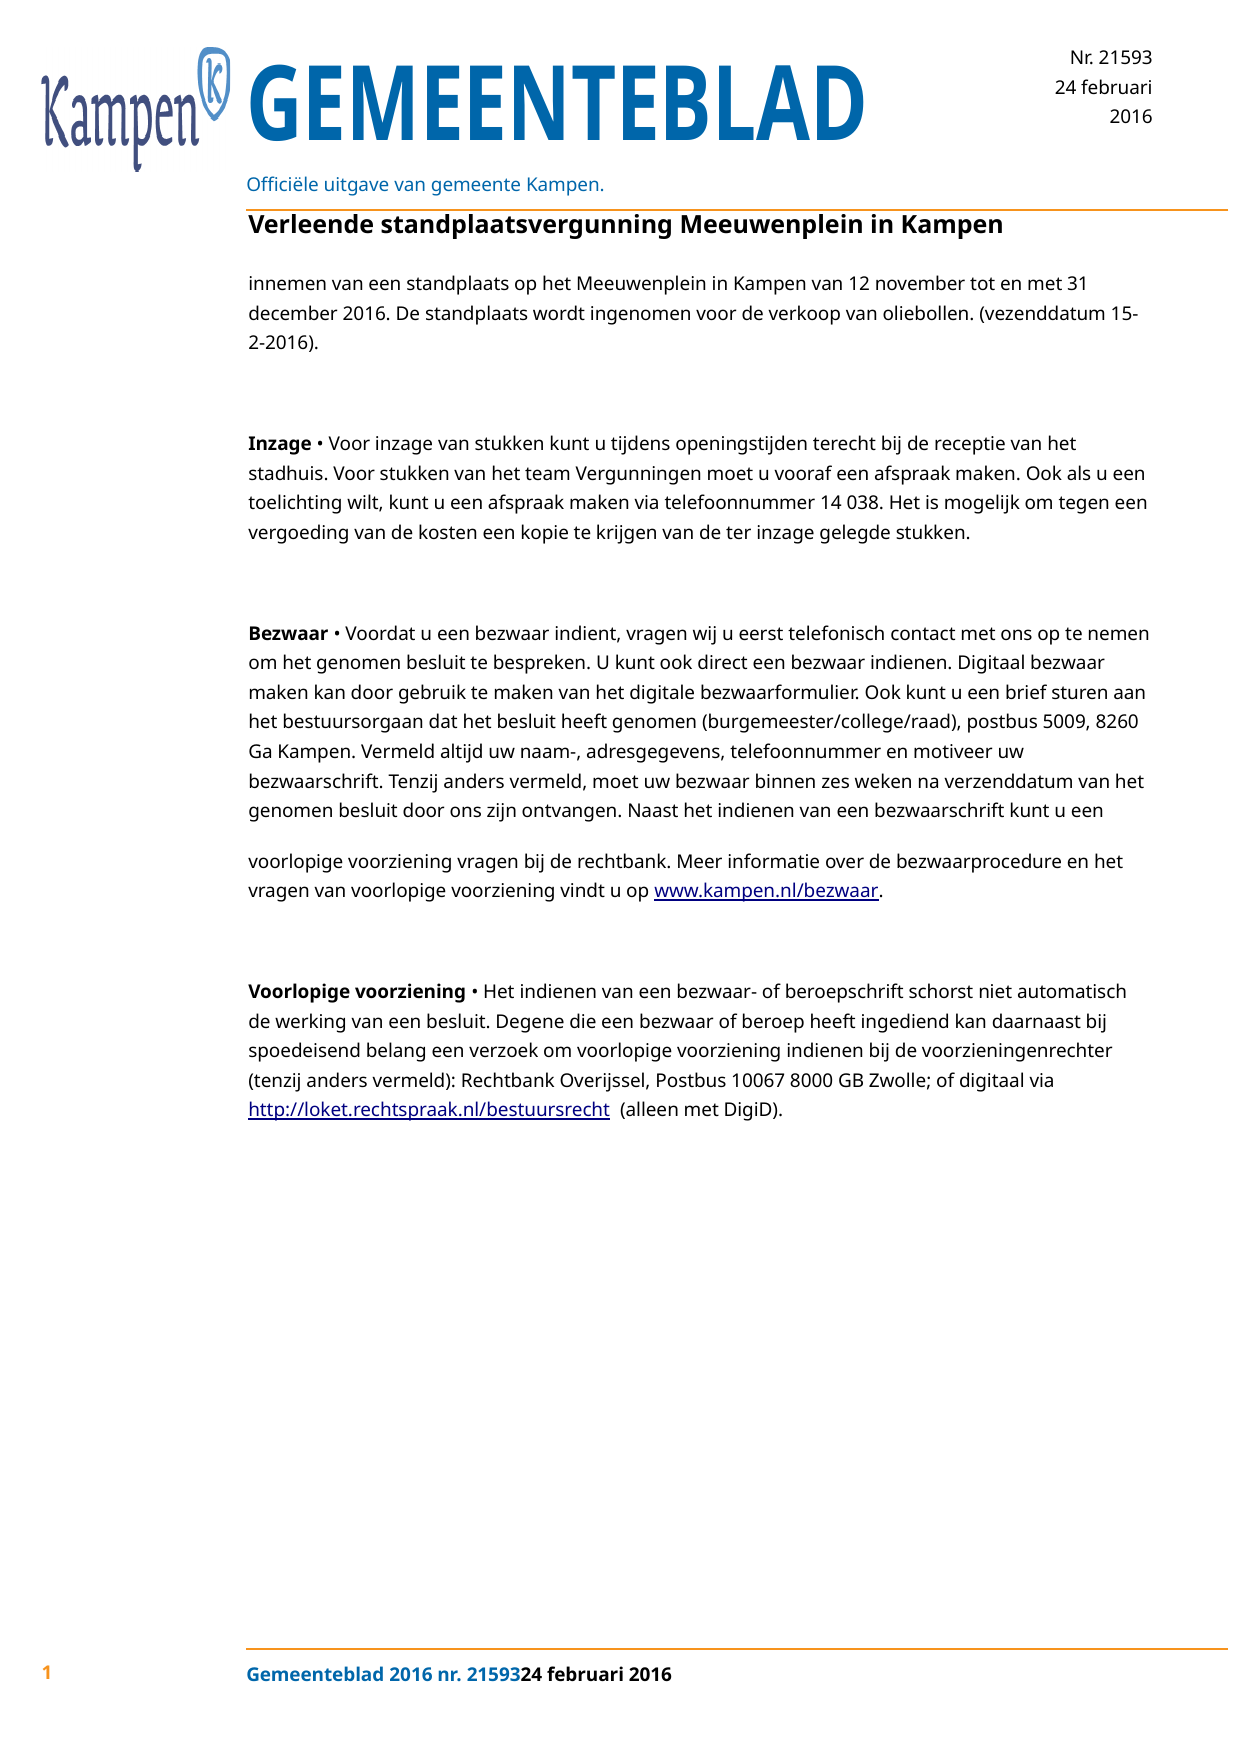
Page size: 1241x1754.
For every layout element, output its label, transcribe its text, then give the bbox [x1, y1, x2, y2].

text Verleende standplaatsvergunning Meeuwenplein in Kampen [248, 211, 1152, 241]
text innemen van een standplaats op het Meeuwenplein in Kampen van 12 november tot en met 31 december 2016. De standplaats wordt ingenomen voor de verkoop van oliebollen. (vezenddatum 15-2-2016). [248, 270, 1152, 355]
picture [41, 47, 231, 172]
text voorlopige voorziening vragen bij de rechtbank. Meer informatie over de bezwaarprocedure en het vragen van voorlopige voorziening vindt u op www.kampen.nl/bezwaar. [248, 848, 1152, 903]
text Bezwaar • Voordat u een bezwaar indient, vragen wij u eerst telefonisch contact met ons op te nemen om het genomen besluit te bespreken. U kunt ook direct een bezwaar indienen. Digitaal bezwaar maken kan door gebruik te maken van het digitale bezwaarformulier. Ook kunt u een brief sturen aan het bestuursorgaan dat het besluit heeft genomen (burgemeester/college/raad), postbus 5009, 8260 Ga Kampen. Vermeld altijd uw naam-, adresgegevens, telefoonnummer en motiveer uw bezwaarschrift. Tenzij anders vermeld, moet uw bezwaar binnen zes weken na verzenddatum van het genomen besluit door ons zijn ontvangen. Naast het indienen van een bezwaarschrift kunt u een [248, 620, 1152, 823]
text Voorlopige voorziening • Het indienen van een bezwaar- of beroepschrift schorst niet automatisch de werking van een besluit. Degene die een bezwaar of beroep heeft ingediend kan daarnaast bij spoedeisend belang een verzoek om voorlopige voorziening indienen bij de voorzieningenrechter (tenzij anders vermeld): Rechtbank Overijssel, Postbus 10067 8000 GB Zwolle; of digitaal via http://loket.rechtspraak.nl/bestuursrecht (alleen met DigiD). [248, 978, 1152, 1122]
text Inzage • Voor inzage van stukken kunt u tijdens openingstijden terecht bij de receptie van het stadhuis. Voor stukken van het team Vergunningen moet u vooraf een afspraak maken. Ook als u een toelichting wilt, kunt u een afspraak maken via telefoonnummer 14 038. Het is mogelijk om tegen een vergoeding van de kosten een kopie te krijgen van de ter inzage gelegde stukken. [248, 430, 1152, 545]
